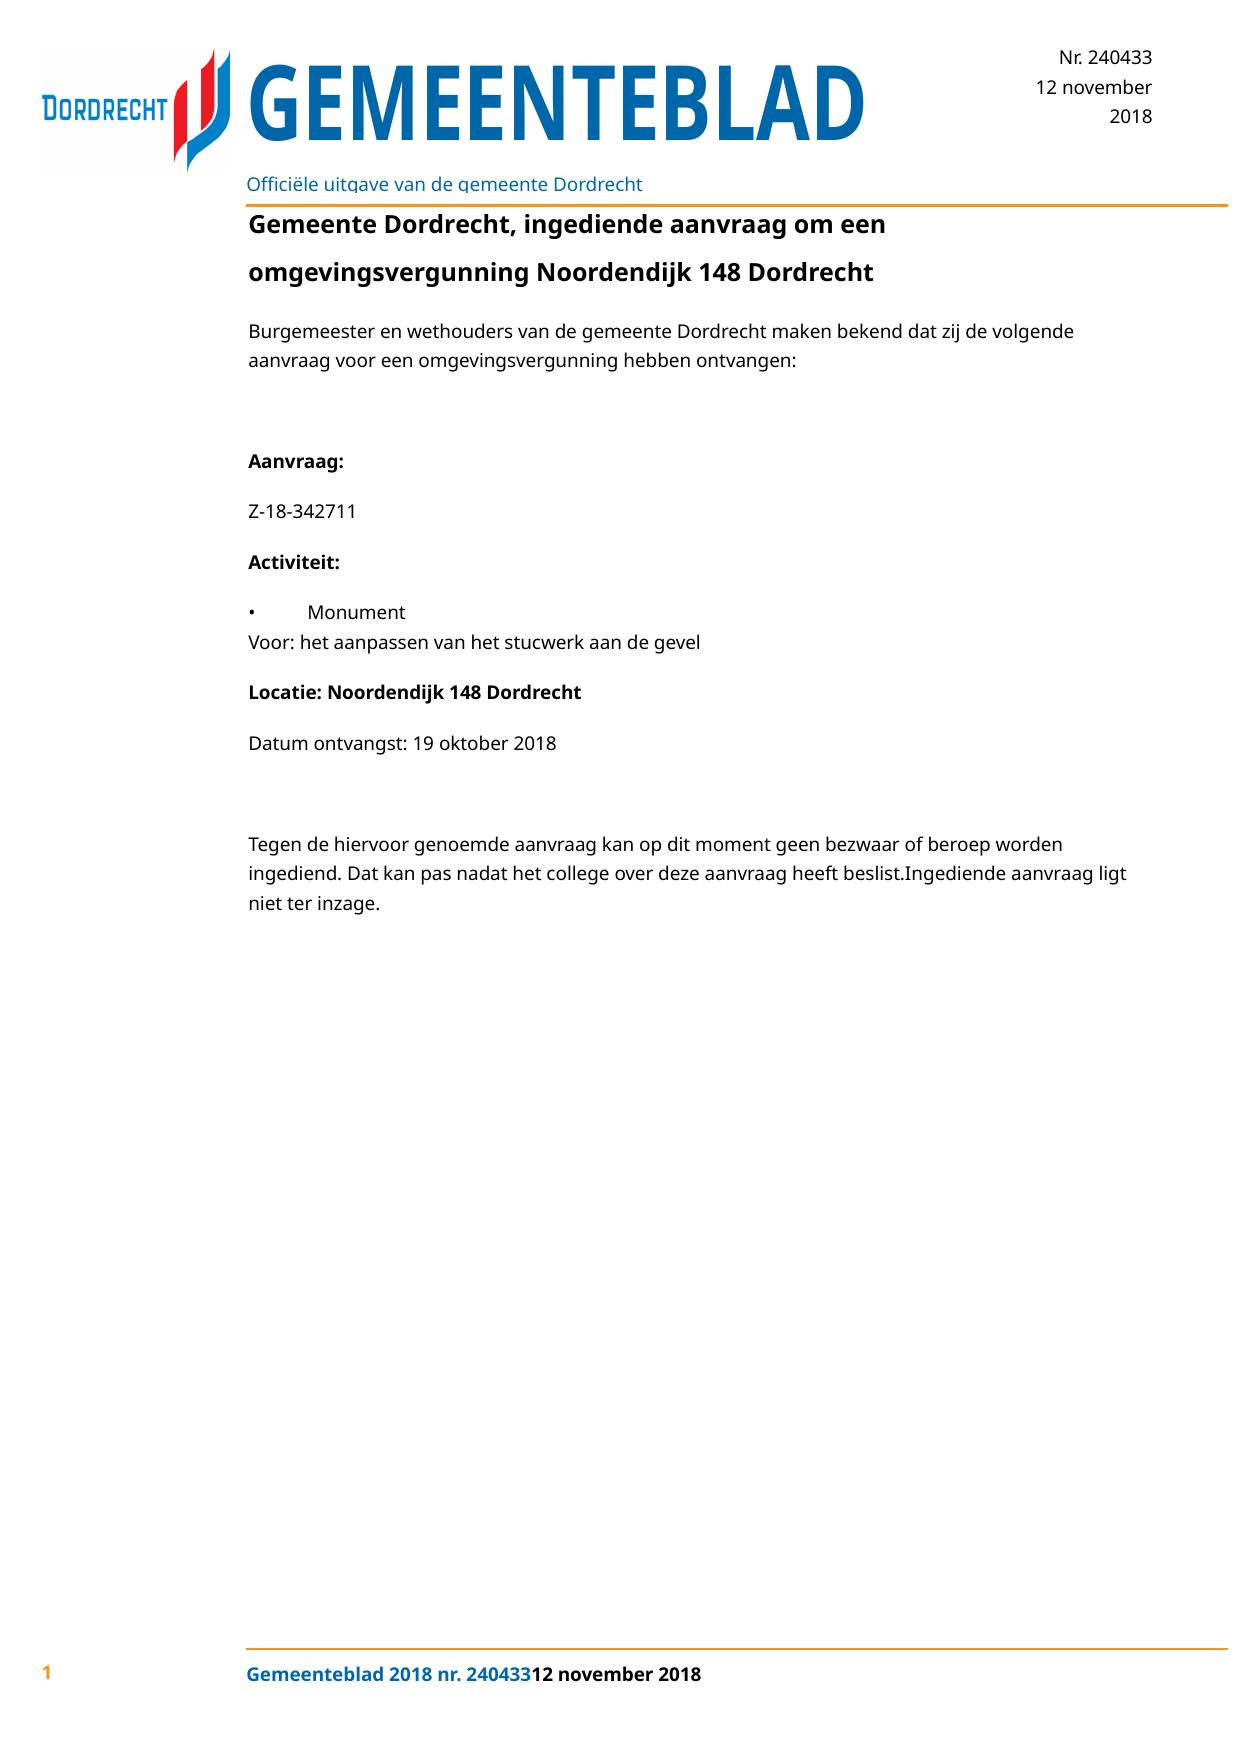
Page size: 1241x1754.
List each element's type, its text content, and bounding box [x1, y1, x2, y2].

text Datum ontvangst: 19 oktober 2018 [248, 730, 1152, 756]
text Locatie: Noordendijk 148 Dordrecht [248, 679, 1152, 705]
text Aanvraag: [248, 448, 1152, 474]
text Tegen de hiervoor genoemde aanvraag kan op dit moment geen bezwaar of beroep worden ingediend. Dat kan pas nadat het college over deze aanvraag heeft beslist.Ingediende aanvraag ligt niet ter inzage. [248, 831, 1152, 916]
list Monument [248, 599, 1152, 625]
text Z-18-342711 [248, 499, 1152, 524]
text Burgemeester en wethouders van de gemeente Dordrecht maken bekend dat zij de volgende aanvraag voor een omgevingsvergunning hebben ontvangen: [248, 318, 1152, 373]
picture [41, 47, 231, 172]
text Activiteit: [248, 549, 1152, 575]
text Gemeente Dordrecht, ingediende aanvraag om een omgevingsvergunning Noordendijk 148 Dordrecht [248, 207, 1152, 288]
text Voor: het aanpassen van het stucwerk aan de gevel [248, 629, 1152, 655]
